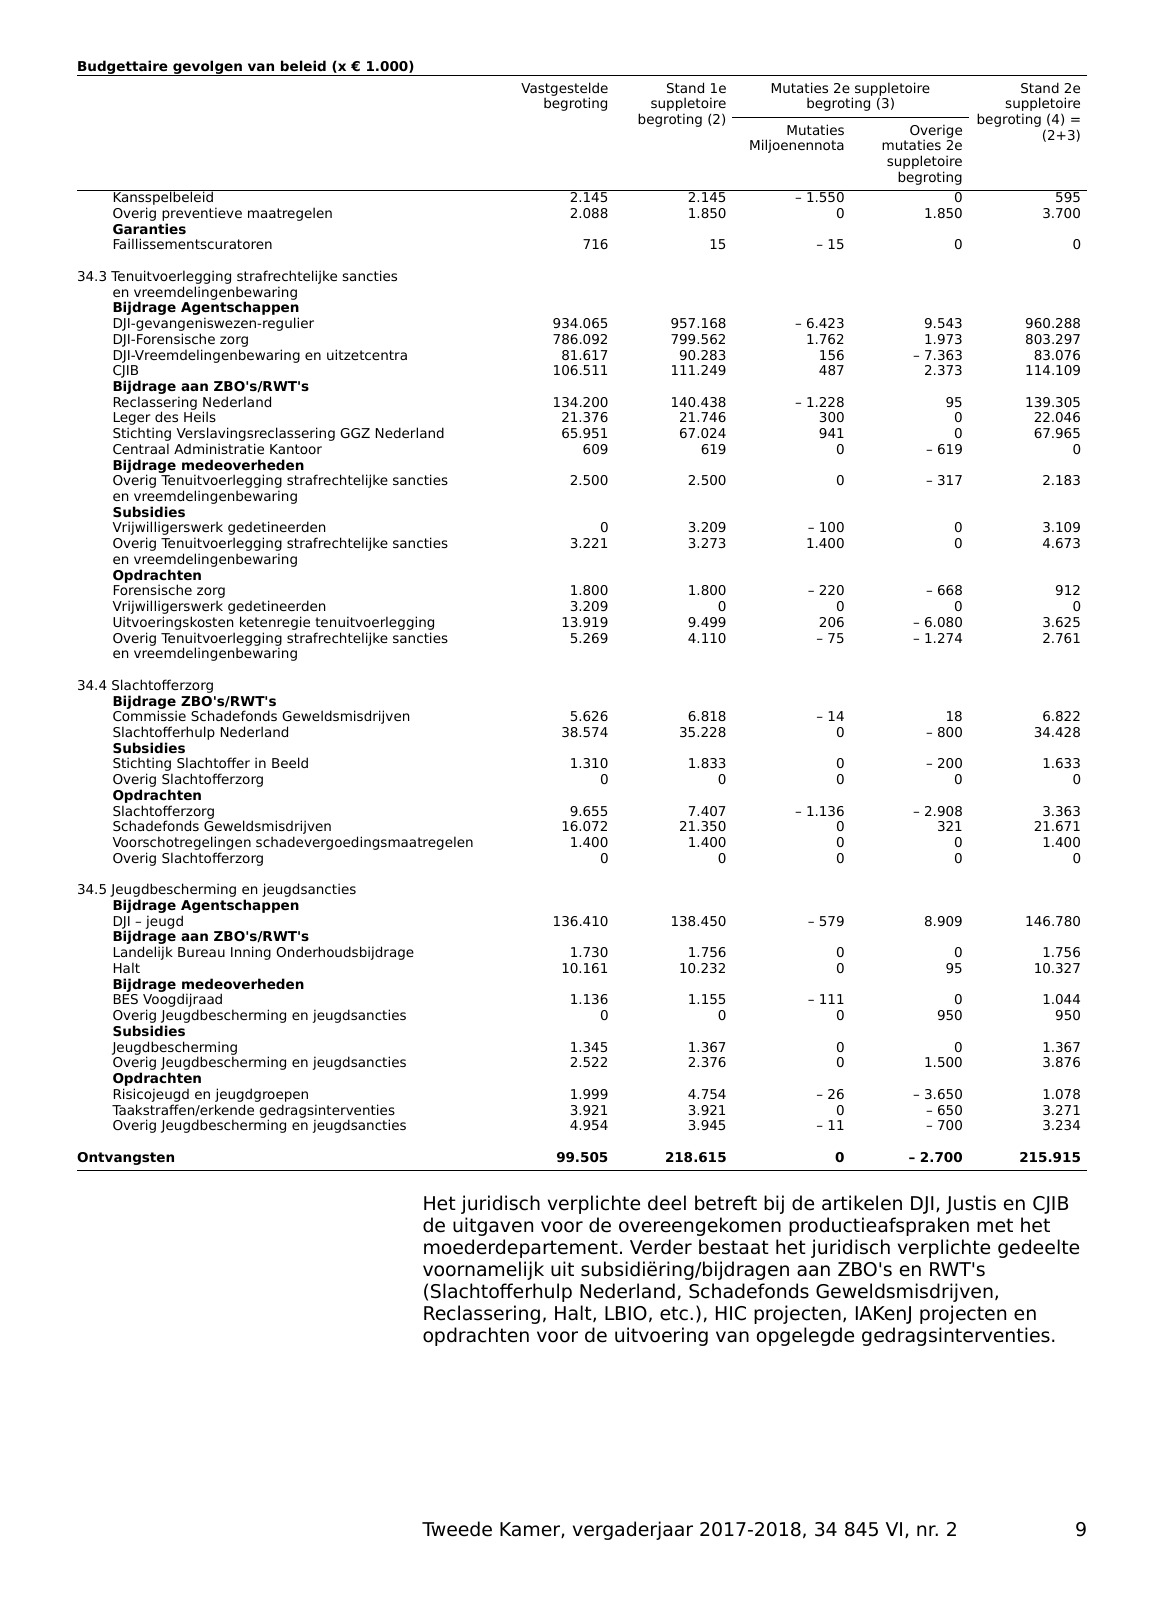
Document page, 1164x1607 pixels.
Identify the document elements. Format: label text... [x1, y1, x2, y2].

table_cell Overig Jeugdbescherming en jeugdsancties [106, 1055, 496, 1071]
table_cell 1.973 [850, 332, 968, 347]
table_cell [77, 693, 106, 709]
table_cell 0 [969, 599, 1087, 615]
table_cell 2.145 [496, 191, 614, 206]
table_cell [732, 489, 850, 504]
table_cell – 668 [850, 583, 968, 599]
table_cell [106, 1134, 496, 1149]
table_cell [496, 253, 614, 269]
table_cell 1.400 [496, 835, 614, 851]
table_cell 0 [732, 756, 850, 772]
table_cell 0 [850, 772, 968, 788]
table_cell – 3.650 [850, 1087, 968, 1102]
table_cell [614, 741, 732, 756]
table_cell [614, 269, 732, 284]
text Het juridisch verplichte deel betreft bij de artikelen DJI, Justis en CJIB de uitgaven voor de overeengekomen productieafspraken met het moederdepartement. Verder bestaat het juridisch verplichte gedeelte voornamelijk uit subsidiëring/bijdragen aan ZBO's en RWT's (Slachtofferhulp Nederland, Schadefonds Geweldsmisdrijven, Reclassering, Halt, LBIO, etc.), HIC projecten, IAKenJ projecten en opdrachten voor de uitvoering van opgelegde gedragsinterventies. [422, 1193, 1087, 1347]
table_cell [850, 693, 968, 709]
table_cell 487 [732, 363, 850, 379]
table_cell CJIB [106, 363, 496, 379]
table_cell [496, 898, 614, 913]
table_cell Halt [106, 961, 496, 976]
table_cell [77, 1134, 106, 1149]
table_cell Overig Jeugdbescherming en jeugdsancties [106, 1008, 496, 1024]
table_cell [77, 221, 106, 237]
table_cell 0 [496, 851, 614, 866]
table_cell Overig Slachtofferzorg [106, 851, 496, 866]
table_cell 2.761 [969, 630, 1087, 646]
table_cell 134.200 [496, 395, 614, 410]
table_cell [496, 505, 614, 520]
table_cell Overig Tenuitvoerlegging strafrechtelijke sancties [106, 473, 496, 489]
table_cell 1.500 [850, 1055, 968, 1071]
table_cell Uitvoeringskosten ketenregie tenuitvoerlegging [106, 615, 496, 630]
table_cell 2.373 [850, 363, 968, 379]
table_cell Bijdrage medeoverheden [106, 976, 496, 992]
table_cell [77, 347, 106, 363]
table_cell 3.209 [614, 520, 732, 536]
table_cell 0 [850, 835, 968, 851]
table_cell Overige mutaties 2e suppletoire begroting [850, 118, 968, 190]
table_cell 5.269 [496, 630, 614, 646]
table_cell 619 [614, 442, 732, 457]
table_cell [77, 505, 106, 520]
table_cell [77, 725, 106, 741]
table_cell 0 [969, 772, 1087, 788]
table_cell 1.850 [614, 206, 732, 221]
table_cell [969, 568, 1087, 583]
table_cell [77, 442, 106, 457]
table_cell [732, 741, 850, 756]
table_cell [850, 489, 968, 504]
table_cell – 2.700 [850, 1150, 968, 1170]
table_cell [496, 568, 614, 583]
table_cell [77, 568, 106, 583]
table_cell 8.909 [850, 914, 968, 929]
table_cell 3.363 [969, 804, 1087, 819]
table_cell Ontvangsten [77, 1150, 496, 1170]
table_cell 0 [969, 851, 1087, 866]
table_cell [106, 253, 496, 269]
table_cell [732, 929, 850, 945]
table_cell [850, 552, 968, 567]
table_cell 4.673 [969, 536, 1087, 552]
table_cell 3.921 [614, 1102, 732, 1118]
table_cell – 220 [732, 583, 850, 599]
table_cell [614, 1071, 732, 1087]
table_cell [77, 237, 106, 253]
table_cell Centraal Administratie Kantoor [106, 442, 496, 457]
table_cell [614, 693, 732, 709]
table_cell 13.919 [496, 615, 614, 630]
table_cell Voorschotregelingen schadevergoedingsmaatregelen [106, 835, 496, 851]
table_cell – 6.080 [850, 615, 968, 630]
table_cell [614, 929, 732, 945]
table_cell Taakstraffen/erkende gedragsinterventies [106, 1102, 496, 1118]
table_cell [77, 489, 106, 504]
table_cell 6.818 [614, 709, 732, 725]
table_cell 609 [496, 442, 614, 457]
table_cell [77, 76, 106, 117]
table_cell [77, 191, 106, 206]
table_cell 716 [496, 237, 614, 253]
table_cell 1.044 [969, 992, 1087, 1008]
table_cell 0 [850, 191, 968, 206]
table_cell 2.376 [614, 1055, 732, 1071]
table_cell [969, 489, 1087, 504]
table_cell 1.833 [614, 756, 732, 772]
table_cell – 11 [732, 1118, 850, 1134]
table_cell [969, 741, 1087, 756]
table_cell Subsidies [106, 1024, 496, 1039]
table_cell 786.092 [496, 332, 614, 347]
table_cell 0 [732, 1055, 850, 1071]
table_cell 1.400 [732, 536, 850, 552]
table_cell [850, 1024, 968, 1039]
table_cell 0 [732, 851, 850, 866]
table_cell [969, 505, 1087, 520]
table_cell [614, 284, 732, 300]
table_cell Stichting Verslavingsreclassering GGZ Nederland [106, 426, 496, 442]
table_cell [77, 1071, 106, 1087]
table_cell Bijdrage Agentschappen [106, 300, 496, 316]
table_cell 140.438 [614, 395, 732, 410]
table_cell Bijdrage Agentschappen [106, 898, 496, 913]
table_cell [732, 788, 850, 803]
table_cell [850, 1071, 968, 1087]
table_cell Vrijwilligerswerk gedetineerden [106, 599, 496, 615]
table_cell Bijdrage aan ZBO's/RWT's [106, 929, 496, 945]
table_cell [732, 662, 850, 678]
table_cell Subsidies [106, 741, 496, 756]
table_cell 106.511 [496, 363, 614, 379]
table_cell [77, 756, 106, 772]
table_cell 912 [969, 583, 1087, 599]
table_cell [732, 866, 850, 882]
table_cell 1.999 [496, 1087, 614, 1102]
table_cell [77, 552, 106, 567]
table_cell 0 [496, 1008, 614, 1024]
table_cell 16.072 [496, 819, 614, 835]
table_cell 2.145 [614, 191, 732, 206]
table_cell [969, 662, 1087, 678]
table_cell 5.626 [496, 709, 614, 725]
table_cell 1.800 [614, 583, 732, 599]
table_cell Overig Slachtofferzorg [106, 772, 496, 788]
table_cell [969, 646, 1087, 662]
table_cell [850, 284, 968, 300]
table_cell [77, 851, 106, 866]
table_cell [969, 1071, 1087, 1087]
table_cell 1.367 [614, 1039, 732, 1055]
table_cell 3.271 [969, 1102, 1087, 1118]
table_cell [850, 505, 968, 520]
table_cell 0 [732, 819, 850, 835]
table_cell – 1.228 [732, 395, 850, 410]
table_cell 1.730 [496, 945, 614, 961]
table_cell [969, 693, 1087, 709]
table_cell 0 [732, 1150, 850, 1170]
table_cell 950 [969, 1008, 1087, 1024]
table_cell Vastgestelde begroting [496, 76, 614, 190]
table_cell Opdrachten [106, 788, 496, 803]
table_cell [496, 269, 614, 284]
table_cell DJI-Forensische zorg [106, 332, 496, 347]
table_cell [77, 630, 106, 646]
table_cell 2.183 [969, 473, 1087, 489]
table_cell [77, 410, 106, 426]
table_cell [496, 646, 614, 662]
table_cell [77, 206, 106, 221]
table_cell [732, 898, 850, 913]
table_cell [496, 662, 614, 678]
table_cell Opdrachten [106, 1071, 496, 1087]
table_cell [77, 976, 106, 992]
table_cell [732, 505, 850, 520]
table_cell 0 [732, 945, 850, 961]
table_cell [614, 1134, 732, 1149]
table_cell [732, 1071, 850, 1087]
table_cell [732, 882, 850, 898]
table_cell Garanties [106, 221, 496, 237]
table_cell 1.155 [614, 992, 732, 1008]
table_cell Slachtofferhulp Nederland [106, 725, 496, 741]
table_cell [77, 646, 106, 662]
table_cell [496, 788, 614, 803]
table_cell [614, 788, 732, 803]
table_cell en vreemdelingenbewaring [106, 646, 496, 662]
table_cell 21.746 [614, 410, 732, 426]
table_cell Kansspelbeleid [106, 191, 496, 206]
table_cell [732, 552, 850, 567]
table_cell – 200 [850, 756, 968, 772]
table_cell [77, 945, 106, 961]
table_cell 2.088 [496, 206, 614, 221]
table_cell [732, 221, 850, 237]
table_cell Landelijk Bureau Inning Onderhoudsbijdrage [106, 945, 496, 961]
table_cell [77, 1118, 106, 1134]
table_cell [732, 1134, 850, 1149]
table_cell [969, 678, 1087, 693]
table_cell [614, 568, 732, 583]
table_cell 15 [614, 237, 732, 253]
table_cell [77, 961, 106, 976]
table_cell Jeugdbescherming [106, 1039, 496, 1055]
table_cell [496, 489, 614, 504]
table_cell 1.136 [496, 992, 614, 1008]
table_cell – 26 [732, 1087, 850, 1102]
table_cell – 800 [850, 725, 968, 741]
table_cell – 14 [732, 709, 850, 725]
table_cell [496, 678, 614, 693]
table_cell 0 [496, 520, 614, 536]
table_cell 1.756 [614, 945, 732, 961]
table_cell 95 [850, 395, 968, 410]
table_cell [77, 992, 106, 1008]
table_cell 38.574 [496, 725, 614, 741]
table_cell 0 [732, 725, 850, 741]
table_cell 3.921 [496, 1102, 614, 1118]
table_cell 1.762 [732, 332, 850, 347]
table_cell 2.522 [496, 1055, 614, 1071]
table_cell [496, 458, 614, 473]
table_cell 9.655 [496, 804, 614, 819]
table_cell [969, 929, 1087, 945]
table_cell 0 [732, 1102, 850, 1118]
table_cell 0 [969, 237, 1087, 253]
table_cell [77, 788, 106, 803]
table_cell [969, 300, 1087, 316]
table_cell Overig preventieve maatregelen [106, 206, 496, 221]
table_cell 957.168 [614, 316, 732, 332]
table_cell – 2.908 [850, 804, 968, 819]
table_cell 300 [732, 410, 850, 426]
table_cell [77, 662, 106, 678]
table_cell [77, 615, 106, 630]
table_cell 0 [732, 599, 850, 615]
table_cell [969, 221, 1087, 237]
table_cell [614, 253, 732, 269]
table_cell [614, 882, 732, 898]
table_cell [77, 253, 106, 269]
table_cell 4.110 [614, 630, 732, 646]
table_cell 4.754 [614, 1087, 732, 1102]
table_cell 0 [614, 599, 732, 615]
table_cell [106, 662, 496, 678]
table_cell [77, 804, 106, 819]
table_cell [496, 741, 614, 756]
table_cell [106, 866, 496, 882]
table_cell Bijdrage ZBO's/RWT's [106, 693, 496, 709]
table_cell 0 [732, 961, 850, 976]
table_cell – 75 [732, 630, 850, 646]
table_cell [850, 1134, 968, 1149]
table_cell [614, 300, 732, 316]
table_cell – 1.136 [732, 804, 850, 819]
table_cell 136.410 [496, 914, 614, 929]
table_cell 95 [850, 961, 968, 976]
table_cell [496, 221, 614, 237]
table_cell 0 [850, 237, 968, 253]
table_cell [969, 1134, 1087, 1149]
table_cell 114.109 [969, 363, 1087, 379]
table_cell 21.671 [969, 819, 1087, 835]
table_cell 0 [614, 772, 732, 788]
table_cell [77, 1087, 106, 1102]
table_cell [77, 520, 106, 536]
table_cell [614, 898, 732, 913]
table_cell [614, 1024, 732, 1039]
table_cell [614, 489, 732, 504]
table_cell 3.273 [614, 536, 732, 552]
table_cell 1.800 [496, 583, 614, 599]
table_cell – 111 [732, 992, 850, 1008]
table_cell 0 [850, 536, 968, 552]
table_cell Risicojeugd en jeugdgroepen [106, 1087, 496, 1102]
table_cell 111.249 [614, 363, 732, 379]
table_cell 34.428 [969, 725, 1087, 741]
table_cell [77, 1039, 106, 1055]
table_cell 3.234 [969, 1118, 1087, 1134]
table_cell [614, 221, 732, 237]
table_cell [969, 788, 1087, 803]
table_cell 934.065 [496, 316, 614, 332]
table_cell 0 [850, 599, 968, 615]
table_cell 950 [850, 1008, 968, 1024]
table_cell 34.3 Tenuitvoerlegging strafrechtelijke sancties [77, 269, 496, 284]
table_cell Bijdrage aan ZBO's/RWT's [106, 379, 496, 394]
table_cell [732, 284, 850, 300]
table_cell Mutaties 2e suppletoire begroting (3) [732, 76, 968, 117]
table_cell [106, 117, 496, 190]
table_cell 0 [614, 851, 732, 866]
table_cell Faillissementscuratoren [106, 237, 496, 253]
table_cell – 650 [850, 1102, 968, 1118]
table_cell [732, 568, 850, 583]
table_cell Overig Tenuitvoerlegging strafrechtelijke sancties [106, 630, 496, 646]
table_cell [77, 284, 106, 300]
table_cell Stichting Slachtoffer in Beeld [106, 756, 496, 772]
table_cell Vrijwilligerswerk gedetineerden [106, 520, 496, 536]
table_cell [850, 882, 968, 898]
table_cell 1.367 [969, 1039, 1087, 1055]
table_cell [77, 316, 106, 332]
table_cell [614, 505, 732, 520]
table_cell 1.756 [969, 945, 1087, 961]
table_cell Mutaties Miljoenennota [732, 118, 850, 190]
table_cell [732, 646, 850, 662]
table_cell [77, 473, 106, 489]
table_cell [77, 866, 106, 882]
table_cell 90.283 [614, 347, 732, 363]
table_cell 0 [732, 772, 850, 788]
table_cell [969, 458, 1087, 473]
table_cell DJI-Vreemdelingenbewaring en uitzetcentra [106, 347, 496, 363]
table_cell [496, 976, 614, 992]
table_cell [732, 976, 850, 992]
table_cell 1.345 [496, 1039, 614, 1055]
table_cell [614, 866, 732, 882]
table_cell – 1.274 [850, 630, 968, 646]
table_cell 0 [732, 835, 850, 851]
table_cell 0 [732, 473, 850, 489]
table_cell – 7.363 [850, 347, 968, 363]
table_cell 0 [732, 1039, 850, 1055]
table_cell Slachtofferzorg [106, 804, 496, 819]
table_cell [969, 882, 1087, 898]
table_cell 0 [969, 442, 1087, 457]
table_cell 2.500 [614, 473, 732, 489]
table_cell 0 [496, 772, 614, 788]
table_cell DJI – jeugd [106, 914, 496, 929]
table_cell [77, 117, 106, 190]
table_cell [77, 1008, 106, 1024]
table_cell [732, 253, 850, 269]
table_cell 81.617 [496, 347, 614, 363]
table_cell [614, 678, 732, 693]
table_cell [77, 835, 106, 851]
table_cell – 15 [732, 237, 850, 253]
table_cell [850, 976, 968, 992]
table_cell [77, 426, 106, 442]
table_cell 6.822 [969, 709, 1087, 725]
table_cell [850, 300, 968, 316]
table_cell [496, 1134, 614, 1149]
table_cell [969, 866, 1087, 882]
table_cell [77, 536, 106, 552]
table_cell 9.543 [850, 316, 968, 332]
table_cell Commissie Schadefonds Geweldsmisdrijven [106, 709, 496, 725]
table_cell 1.078 [969, 1087, 1087, 1102]
table_cell [969, 269, 1087, 284]
table_cell Stand 1e suppletoire begroting (2) [614, 76, 732, 190]
table_cell [496, 693, 614, 709]
table_cell 206 [732, 615, 850, 630]
table_cell 960.288 [969, 316, 1087, 332]
table_cell [77, 898, 106, 913]
table_cell [732, 300, 850, 316]
table_cell 67.024 [614, 426, 732, 442]
table_cell Bijdrage medeoverheden [106, 458, 496, 473]
table_cell 138.450 [614, 914, 732, 929]
table_header Budgettaire gevolgen van beleid (x € 1.000) [77, 59, 1087, 75]
table_cell 799.562 [614, 332, 732, 347]
table_cell [496, 552, 614, 567]
table_cell 22.046 [969, 410, 1087, 426]
table_cell [77, 772, 106, 788]
table_cell [614, 662, 732, 678]
table_cell [850, 898, 968, 913]
table_cell 1.400 [614, 835, 732, 851]
table_cell [969, 976, 1087, 992]
table_cell 0 [850, 851, 968, 866]
table_cell [77, 914, 106, 929]
table_cell Subsidies [106, 505, 496, 520]
table_cell 35.228 [614, 725, 732, 741]
table_cell 595 [969, 191, 1087, 206]
table_cell [77, 819, 106, 835]
table_cell 941 [732, 426, 850, 442]
table_cell 0 [850, 992, 968, 1008]
table_cell [106, 76, 496, 117]
table_cell [77, 332, 106, 347]
table_cell 65.951 [496, 426, 614, 442]
table_cell 0 [732, 206, 850, 221]
table_cell [850, 253, 968, 269]
table_cell [969, 253, 1087, 269]
table_cell [850, 458, 968, 473]
table_cell [77, 583, 106, 599]
table_cell Overig Tenuitvoerlegging strafrechtelijke sancties [106, 536, 496, 552]
table_cell [850, 269, 968, 284]
table_cell 146.780 [969, 914, 1087, 929]
table_cell [614, 552, 732, 567]
table_cell 4.954 [496, 1118, 614, 1134]
table_cell [77, 363, 106, 379]
table_cell [614, 458, 732, 473]
table_cell [77, 458, 106, 473]
table_cell [850, 741, 968, 756]
table_cell 156 [732, 347, 850, 363]
table_cell 0 [850, 410, 968, 426]
table_cell 1.400 [969, 835, 1087, 851]
table_cell Forensische zorg [106, 583, 496, 599]
table_cell 0 [850, 520, 968, 536]
table_cell [496, 882, 614, 898]
table_cell [732, 1024, 850, 1039]
table_cell – 6.423 [732, 316, 850, 332]
table_cell [969, 1024, 1087, 1039]
table_cell [969, 552, 1087, 567]
table_cell [850, 568, 968, 583]
table_cell [732, 458, 850, 473]
table_cell [732, 693, 850, 709]
table_cell [77, 1102, 106, 1118]
table_cell 0 [850, 426, 968, 442]
table_cell 7.407 [614, 804, 732, 819]
table_cell en vreemdelingenbewaring [106, 489, 496, 504]
table_cell en vreemdelingenbewaring [106, 284, 496, 300]
table_cell [614, 646, 732, 662]
table_cell Reclassering Nederland [106, 395, 496, 410]
table_cell – 579 [732, 914, 850, 929]
table_cell [77, 395, 106, 410]
table_cell – 619 [850, 442, 968, 457]
table_cell 0 [732, 1008, 850, 1024]
table_cell 21.350 [614, 819, 732, 835]
table_cell – 1.550 [732, 191, 850, 206]
table_cell [614, 976, 732, 992]
table_cell 3.221 [496, 536, 614, 552]
table_cell 1.850 [850, 206, 968, 221]
table_cell 3.945 [614, 1118, 732, 1134]
table_cell DJI-gevangeniswezen-regulier [106, 316, 496, 332]
table_cell [77, 709, 106, 725]
table_cell 1.633 [969, 756, 1087, 772]
table_cell [850, 379, 968, 394]
table_cell 3.109 [969, 520, 1087, 536]
table_cell 34.4 Slachtofferzorg [77, 678, 496, 693]
table_cell [969, 379, 1087, 394]
table_cell [77, 300, 106, 316]
table_cell en vreemdelingenbewaring [106, 552, 496, 567]
table_cell [850, 788, 968, 803]
table_cell – 100 [732, 520, 850, 536]
table_cell 0 [614, 1008, 732, 1024]
table_cell 215.915 [969, 1150, 1087, 1170]
table_cell 10.327 [969, 961, 1087, 976]
table_cell [850, 646, 968, 662]
table_cell BES Voogdijraad [106, 992, 496, 1008]
table_cell Schadefonds Geweldsmisdrijven [106, 819, 496, 835]
table_cell Opdrachten [106, 568, 496, 583]
table_cell 803.297 [969, 332, 1087, 347]
table_cell [850, 662, 968, 678]
table_cell 67.965 [969, 426, 1087, 442]
table_cell [496, 1024, 614, 1039]
table_cell 139.305 [969, 395, 1087, 410]
table_cell [496, 866, 614, 882]
table_cell 10.232 [614, 961, 732, 976]
table_cell [850, 929, 968, 945]
table_cell [850, 866, 968, 882]
table_cell Leger des Heils [106, 410, 496, 426]
table_cell 83.076 [969, 347, 1087, 363]
table_cell 1.310 [496, 756, 614, 772]
table_cell [850, 221, 968, 237]
table_cell [77, 379, 106, 394]
table_cell [77, 929, 106, 945]
table_cell 0 [850, 945, 968, 961]
table_cell 218.615 [614, 1150, 732, 1170]
table_cell 321 [850, 819, 968, 835]
table_cell 3.876 [969, 1055, 1087, 1071]
table_cell [496, 1071, 614, 1087]
table_cell [77, 1024, 106, 1039]
table_cell 21.376 [496, 410, 614, 426]
table_cell [496, 300, 614, 316]
table_cell 18 [850, 709, 968, 725]
table_cell [850, 678, 968, 693]
table_cell 9.499 [614, 615, 732, 630]
table_cell 34.5 Jeugdbescherming en jeugdsancties [77, 882, 496, 898]
table_cell 3.625 [969, 615, 1087, 630]
table_cell 0 [732, 442, 850, 457]
table_cell – 317 [850, 473, 968, 489]
table_cell [496, 379, 614, 394]
table_cell Stand 2e suppletoire begroting (4) = (2+3) [969, 76, 1087, 190]
table_cell [732, 269, 850, 284]
table_cell 0 [850, 1039, 968, 1055]
table_cell – 700 [850, 1118, 968, 1134]
table_cell [77, 1055, 106, 1071]
table_cell [614, 379, 732, 394]
table_cell [969, 898, 1087, 913]
table_cell Overig Jeugdbescherming en jeugdsancties [106, 1118, 496, 1134]
table_cell 2.500 [496, 473, 614, 489]
table_cell [732, 379, 850, 394]
table_cell 3.209 [496, 599, 614, 615]
table_cell [969, 284, 1087, 300]
table_cell 3.700 [969, 206, 1087, 221]
table_cell [77, 599, 106, 615]
table_cell [77, 741, 106, 756]
table_cell 99.505 [496, 1150, 614, 1170]
table_cell [496, 929, 614, 945]
table_cell [732, 678, 850, 693]
table_cell [496, 284, 614, 300]
table_cell 10.161 [496, 961, 614, 976]
